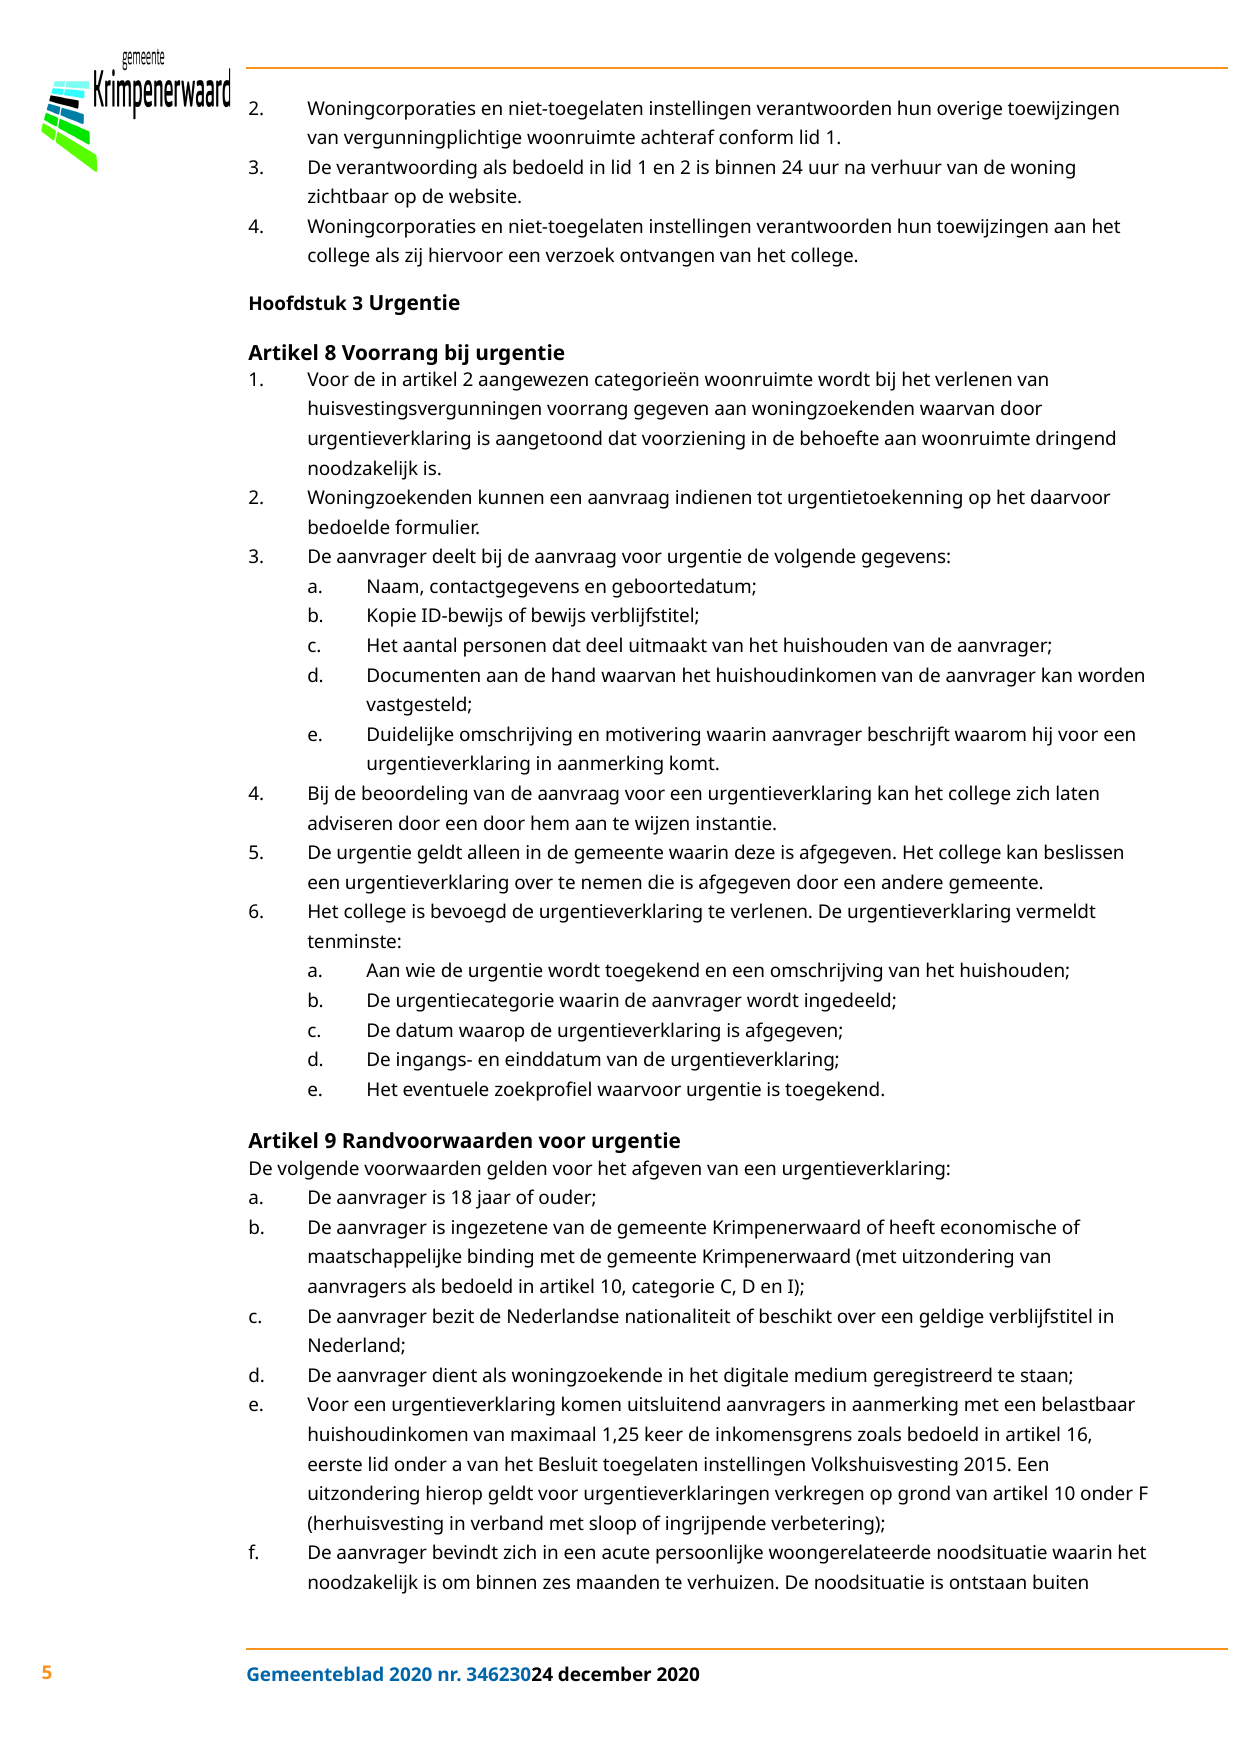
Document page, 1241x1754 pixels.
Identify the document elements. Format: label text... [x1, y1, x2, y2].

text Artikel 9 Randvoorwaarden voor urgentie [248, 1126, 1152, 1155]
list Voor de in artikel 2 aangewezen categorieën woonruimte wordt bij het verlenen van huisvestingsvergunningen voorrang gegeven aan woningzoekenden waarvan door urgentieverklaring is aangetoond dat voorziening in de behoefte aan woonruimte dringend noodzakelijk is. [248, 366, 1152, 481]
list Documenten aan de hand waarvan het huishoudinkomen van de aanvrager kan worden vastgesteld; [307, 662, 1152, 717]
text Artikel 8 Voorrang bij urgentie [248, 338, 1152, 366]
list Woningzoekenden kunnen een aanvraag indienen tot urgentietoekenning op het daarvoor bedoelde formulier. [248, 484, 1152, 540]
list De urgentiecategorie waarin de aanvrager wordt ingedeeld; [307, 987, 1152, 1013]
list De aanvrager deelt bij de aanvraag voor urgentie de volgende gegevens: [248, 543, 1152, 569]
list De verantwoording als bedoeld in lid 1 en 2 is binnen 24 uur na verhuur van de woning zichtbaar op de website. [248, 154, 1152, 209]
list Duidelijke omschrijving en motivering waarin aanvrager beschrijft waarom hij voor een urgentieverklaring in aanmerking komt. [307, 721, 1152, 776]
list Aan wie de urgentie wordt toegekend en een omschrijving van het huishouden; [307, 958, 1152, 983]
list Kopie ID-bewijs of bewijs verblijfstitel; [307, 603, 1152, 628]
list De aanvrager is ingezetene van de gemeente Krimpenerwaard of heeft economische of maatschappelijke binding met de gemeente Krimpenerwaard (met uitzondering van aanvragers als bedoeld in artikel 10, categorie C, D en I); [248, 1214, 1152, 1299]
list Het eventuele zoekprofiel waarvoor urgentie is toegekend. [307, 1076, 1152, 1102]
list Woningcorporaties en niet-toegelaten instellingen verantwoorden hun toewijzingen aan het college als zij hiervoor een verzoek ontvangen van het college. [248, 213, 1152, 268]
list De aanvrager dient als woningzoekende in het digitale medium geregistreerd te staan; [248, 1362, 1152, 1388]
picture [41, 47, 231, 172]
list De aanvrager bezit de Nederlandse nationaliteit of beschikt over een geldige verblijfstitel in Nederland; [248, 1303, 1152, 1358]
list Woningcorporaties en niet-toegelaten instellingen verantwoorden hun overige toewijzingen van vergunningplichtige woonruimte achteraf conform lid 1. [248, 95, 1152, 150]
list Het aantal personen dat deel uitmaakt van het huishouden van de aanvrager; [307, 632, 1152, 658]
list De aanvrager is 18 jaar of ouder; [248, 1184, 1152, 1210]
list De aanvrager bevindt zich in een acute persoonlijke woongerelateerde noodsituatie waarin het noodzakelijk is om binnen zes maanden te verhuizen. De noodsituatie is ontstaan buiten [248, 1539, 1152, 1595]
list Naam, contactgegevens en geboortedatum; [307, 573, 1152, 599]
list De ingangs- en einddatum van de urgentieverklaring; [307, 1046, 1152, 1072]
list Voor een urgentieverklaring komen uitsluitend aanvragers in aanmerking met een belastbaar huishoudinkomen van maximaal 1,25 keer de inkomensgrens zoals bedoeld in artikel 16, eerste lid onder a van het Besluit toegelaten instellingen Volkshuisvesting 2015. Een uitzondering hierop geldt voor urgentieverklaringen verkregen op grond van artikel 10 onder F (herhuisvesting in verband met sloop of ingrijpende verbetering); [248, 1392, 1152, 1536]
list Het college is bevoegd de urgentieverklaring te verlenen. De urgentieverklaring vermeldt tenminste: [248, 898, 1152, 954]
list De datum waarop de urgentieverklaring is afgegeven; [307, 1017, 1152, 1043]
list Bij de beoordeling van de aanvraag voor een urgentieverklaring kan het college zich laten adviseren door een door hem aan te wijzen instantie. [248, 780, 1152, 836]
text Hoofdstuk 3 Urgentie [248, 288, 1152, 317]
text De volgende voorwaarden gelden voor het afgeven van een urgentieverklaring: [248, 1155, 1152, 1181]
list De urgentie geldt alleen in de gemeente waarin deze is afgegeven. Het college kan beslissen een urgentieverklaring over te nemen die is afgegeven door een andere gemeente. [248, 839, 1152, 895]
